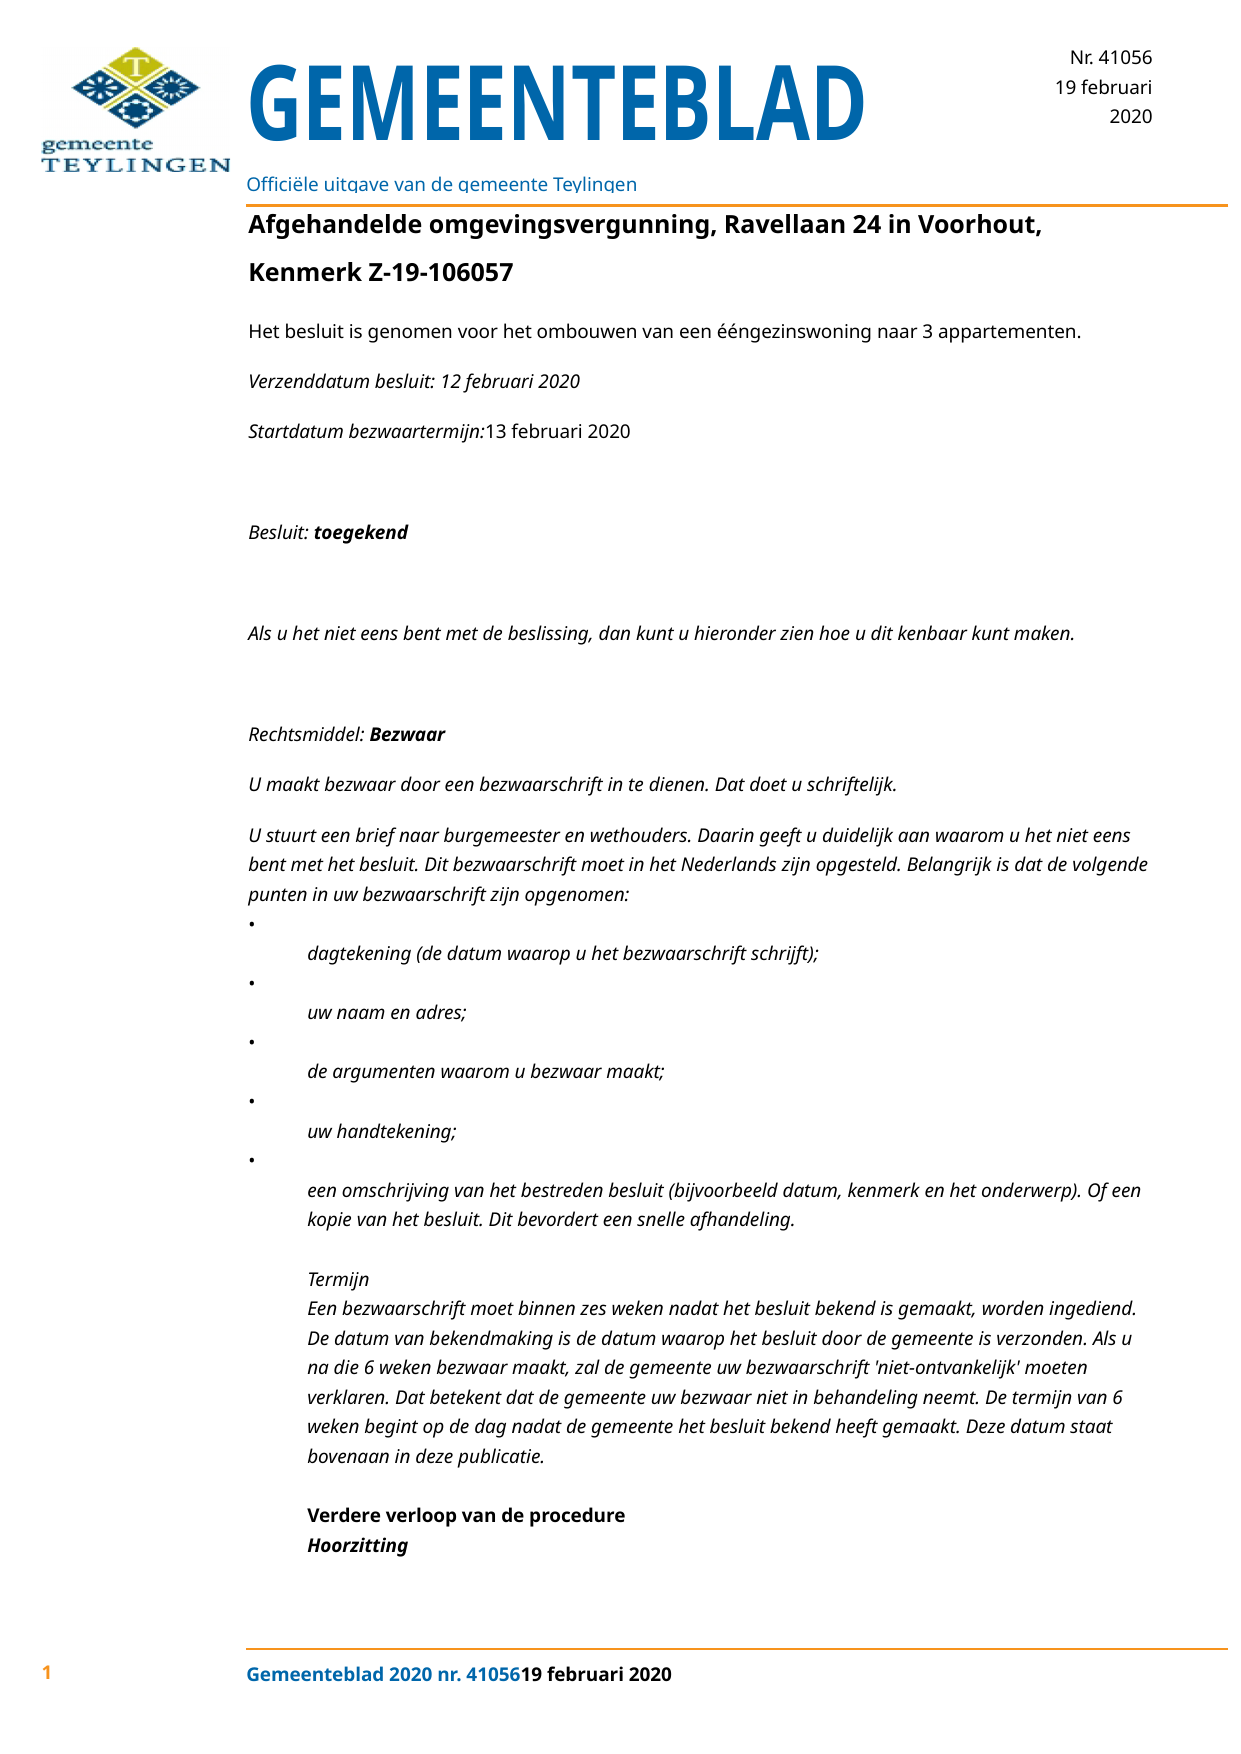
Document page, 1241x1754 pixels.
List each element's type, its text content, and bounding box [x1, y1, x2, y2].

list Termijn [248, 1266, 1152, 1292]
text Het besluit is genomen voor het ombouwen van een ééngezinswoning naar 3 appartementen. [248, 318, 1152, 344]
text Startdatum bezwaartermijn:13 februari 2020 [248, 419, 1152, 444]
text U stuurt een brief naar burgemeester en wethouders. Daarin geeft u duidelijk aan waarom u het niet eens bent met het besluit. Dit bezwaarschrift moet in het Nederlands zijn opgesteld. Belangrijk is dat de volgende punten in uw bezwaarschrift zijn opgenomen: [248, 822, 1152, 907]
text Afgehandelde omgevingsvergunning, Ravellaan 24 in Voorhout, Kenmerk Z-19-106057 [248, 207, 1152, 288]
list Verdere verloop van de procedure [248, 1502, 1152, 1528]
list Een bezwaarschrift moet binnen zes weken nadat het besluit bekend is gemaakt, worden ingediend. De datum van bekendmaking is de datum waarop het besluit door de gemeente is verzonden. Als u na die 6 weken bezwaar maakt, zal de gemeente uw bezwaarschrift 'niet-ontvankelijk' moeten verklaren. Dat betekent dat de gemeente uw bezwaar niet in behandeling neemt. De termijn van 6 weken begint op de dag nadat de gemeente het besluit bekend heeft gemaakt. Deze datum staat bovenaan in deze publicatie. [248, 1295, 1152, 1469]
text Rechtsmiddel: Bezwaar [248, 721, 1152, 747]
text U maakt bezwaar door een bezwaarschrift in te dienen. Dat doet u schriftelijk. [248, 772, 1152, 797]
list dagtekening (de datum waarop u het bezwaarschrift schrijft); [248, 940, 1152, 966]
list uw naam en adres; [248, 999, 1152, 1025]
list een omschrijving van het bestreden besluit (bijvoorbeeld datum, kenmerk en het onderwerp). Of een kopie van het besluit. Dit bevordert een snelle afhandeling. [248, 1177, 1152, 1232]
picture [41, 47, 231, 172]
list Hoorzitting [248, 1532, 1152, 1558]
list uw handtekening; [248, 1118, 1152, 1144]
text Verzenddatum besluit: 12 februari 2020 [248, 368, 1152, 394]
list de argumenten waarom u bezwaar maakt; [248, 1059, 1152, 1084]
text Besluit: toegekend [248, 519, 1152, 545]
text Als u het niet eens bent met de beslissing, dan kunt u hieronder zien hoe u dit kenbaar kunt maken. [248, 620, 1152, 646]
